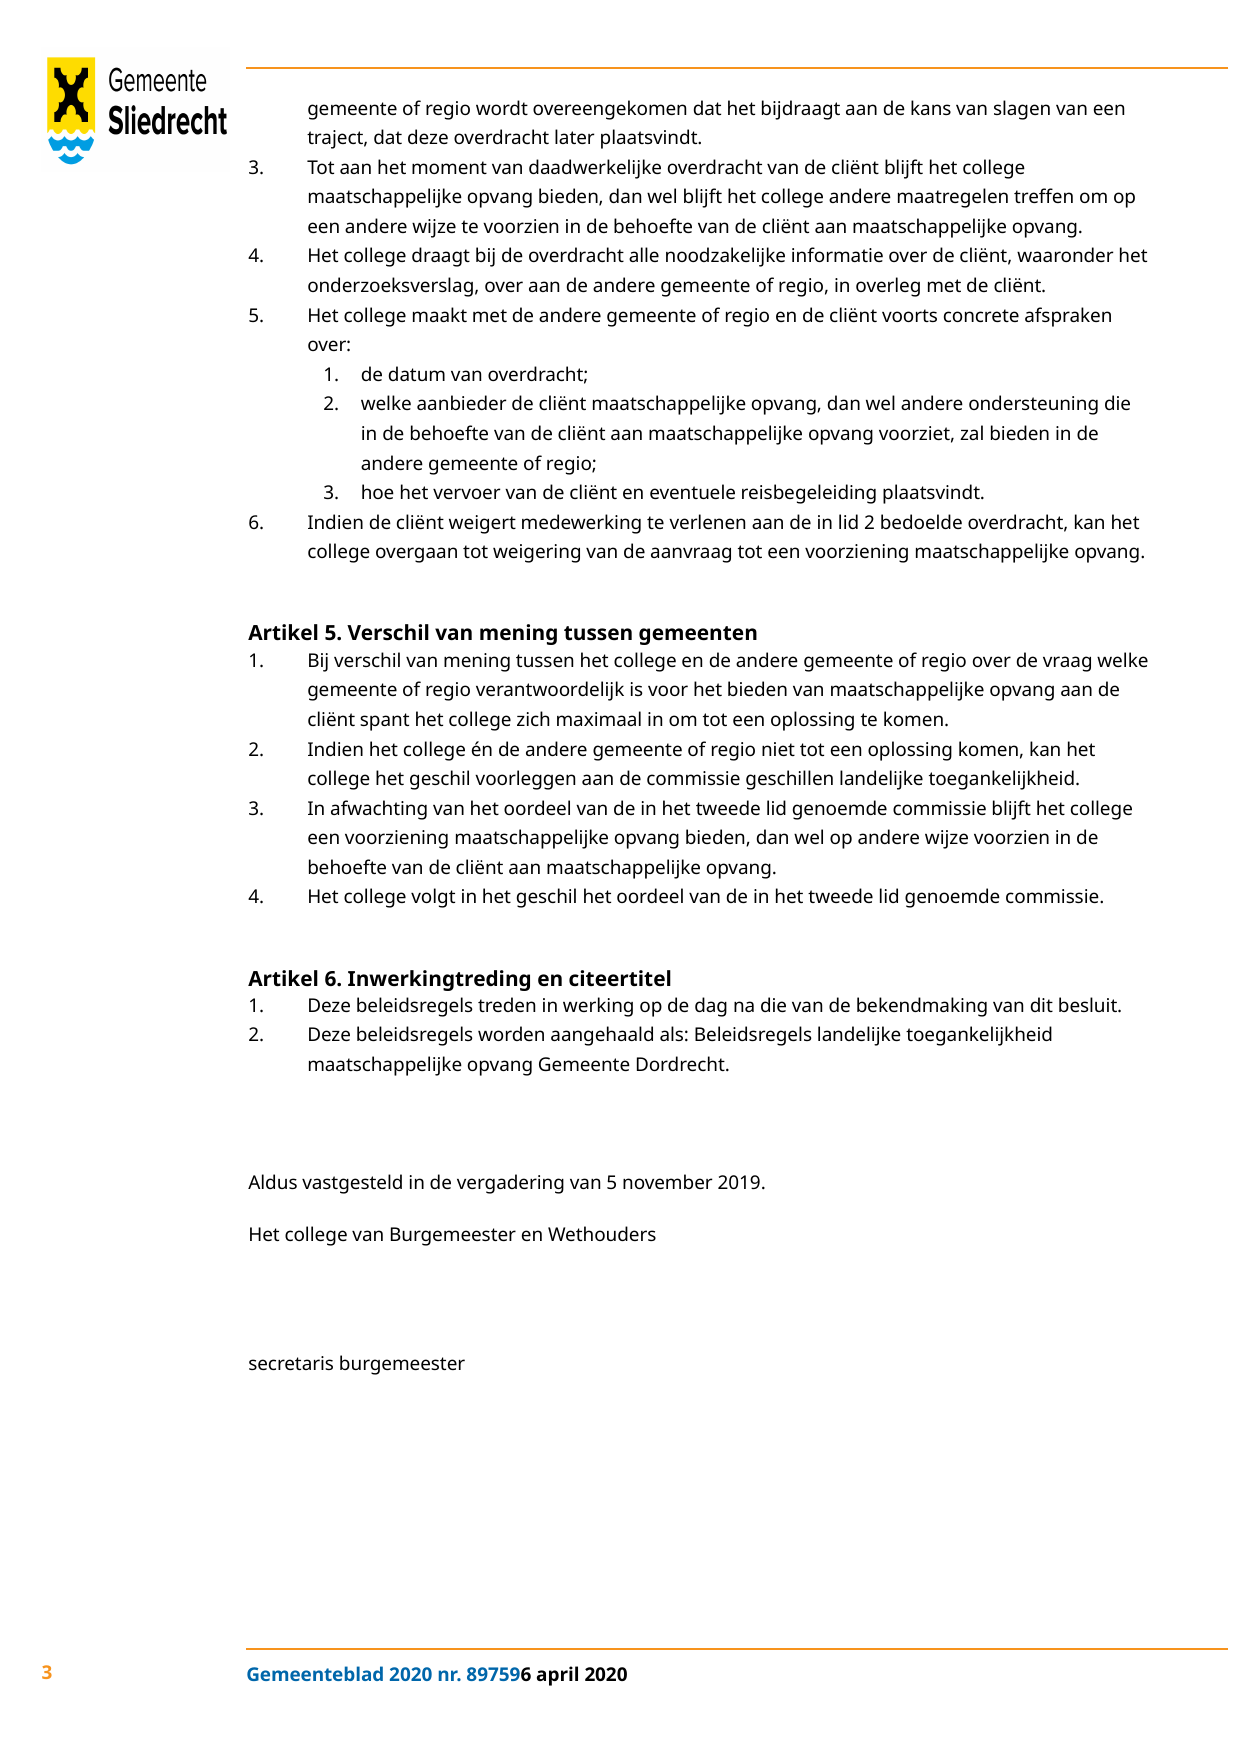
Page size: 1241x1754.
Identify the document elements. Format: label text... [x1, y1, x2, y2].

list Het college volgt in het geschil het oordeel van de in het tweede lid genoemde commissie. [248, 884, 1152, 909]
list Het college draagt bij de overdracht alle noodzakelijke informatie over de cliënt, waaronder het onderzoeksverslag, over aan de andere gemeente of regio, in overleg met de cliënt. [248, 243, 1152, 298]
list de datum van overdracht; [323, 361, 1152, 387]
list hoe het vervoer van de cliënt en eventuele reisbegeleiding plaatsvindt. [323, 479, 1152, 505]
list Deze beleidsregels treden in werking op de dag na die van de bekendmaking van dit besluit. [248, 992, 1152, 1018]
list Tot aan het moment van daadwerkelijke overdracht van de cliënt blijft het college maatschappelijke opvang bieden, dan wel blijft het college andere maatregelen treffen om op een andere wijze te voorzien in de behoefte van de cliënt aan maatschappelijke opvang. [248, 154, 1152, 239]
text Artikel 5. Verschil van mening tussen gemeenten [248, 618, 1152, 647]
list Het college maakt met de andere gemeente of regio en de cliënt voorts concrete afspraken over: [248, 302, 1152, 357]
text secretaris burgemeester [248, 1350, 1152, 1375]
picture [41, 47, 231, 172]
text Het college van Burgemeester en Wethouders [248, 1221, 1152, 1247]
text Aldus vastgesteld in de vergadering van 5 november 2019. [248, 1169, 1152, 1195]
list Bij verschil van mening tussen het college en de andere gemeente of regio over de vraag welke gemeente of regio verantwoordelijk is voor het bieden van maatschappelijke opvang aan de cliënt spant het college zich maximaal in om tot een oplossing te komen. [248, 647, 1152, 732]
list Indien de cliënt weigert medewerking te verlenen aan de in lid 2 bedoelde overdracht, kan het college overgaan tot weigering van de aanvraag tot een voorziening maatschappelijke opvang. [248, 509, 1152, 564]
list welke aanbieder de cliënt maatschappelijke opvang, dan wel andere ondersteuning die in de behoefte van de cliënt aan maatschappelijke opvang voorziet, zal bieden in de andere gemeente of regio; [323, 391, 1152, 476]
list In afwachting van het oordeel van de in het tweede lid genoemde commissie blijft het college een voorziening maatschappelijke opvang bieden, dan wel op andere wijze voorzien in de behoefte van de cliënt aan maatschappelijke opvang. [248, 795, 1152, 880]
list gemeente of regio wordt overeengekomen dat het bijdraagt aan de kans van slagen van een traject, dat deze overdracht later plaatsvindt. [248, 95, 1152, 150]
list Deze beleidsregels worden aangehaald als: Beleidsregels landelijke toegankelijkheid maatschappelijke opvang Gemeente Dordrecht. [248, 1022, 1152, 1077]
text Artikel 6. Inwerkingtreding en citeertitel [248, 964, 1152, 992]
list Indien het college én de andere gemeente of regio niet tot een oplossing komen, kan het college het geschil voorleggen aan de commissie geschillen landelijke toegankelijkheid. [248, 736, 1152, 791]
